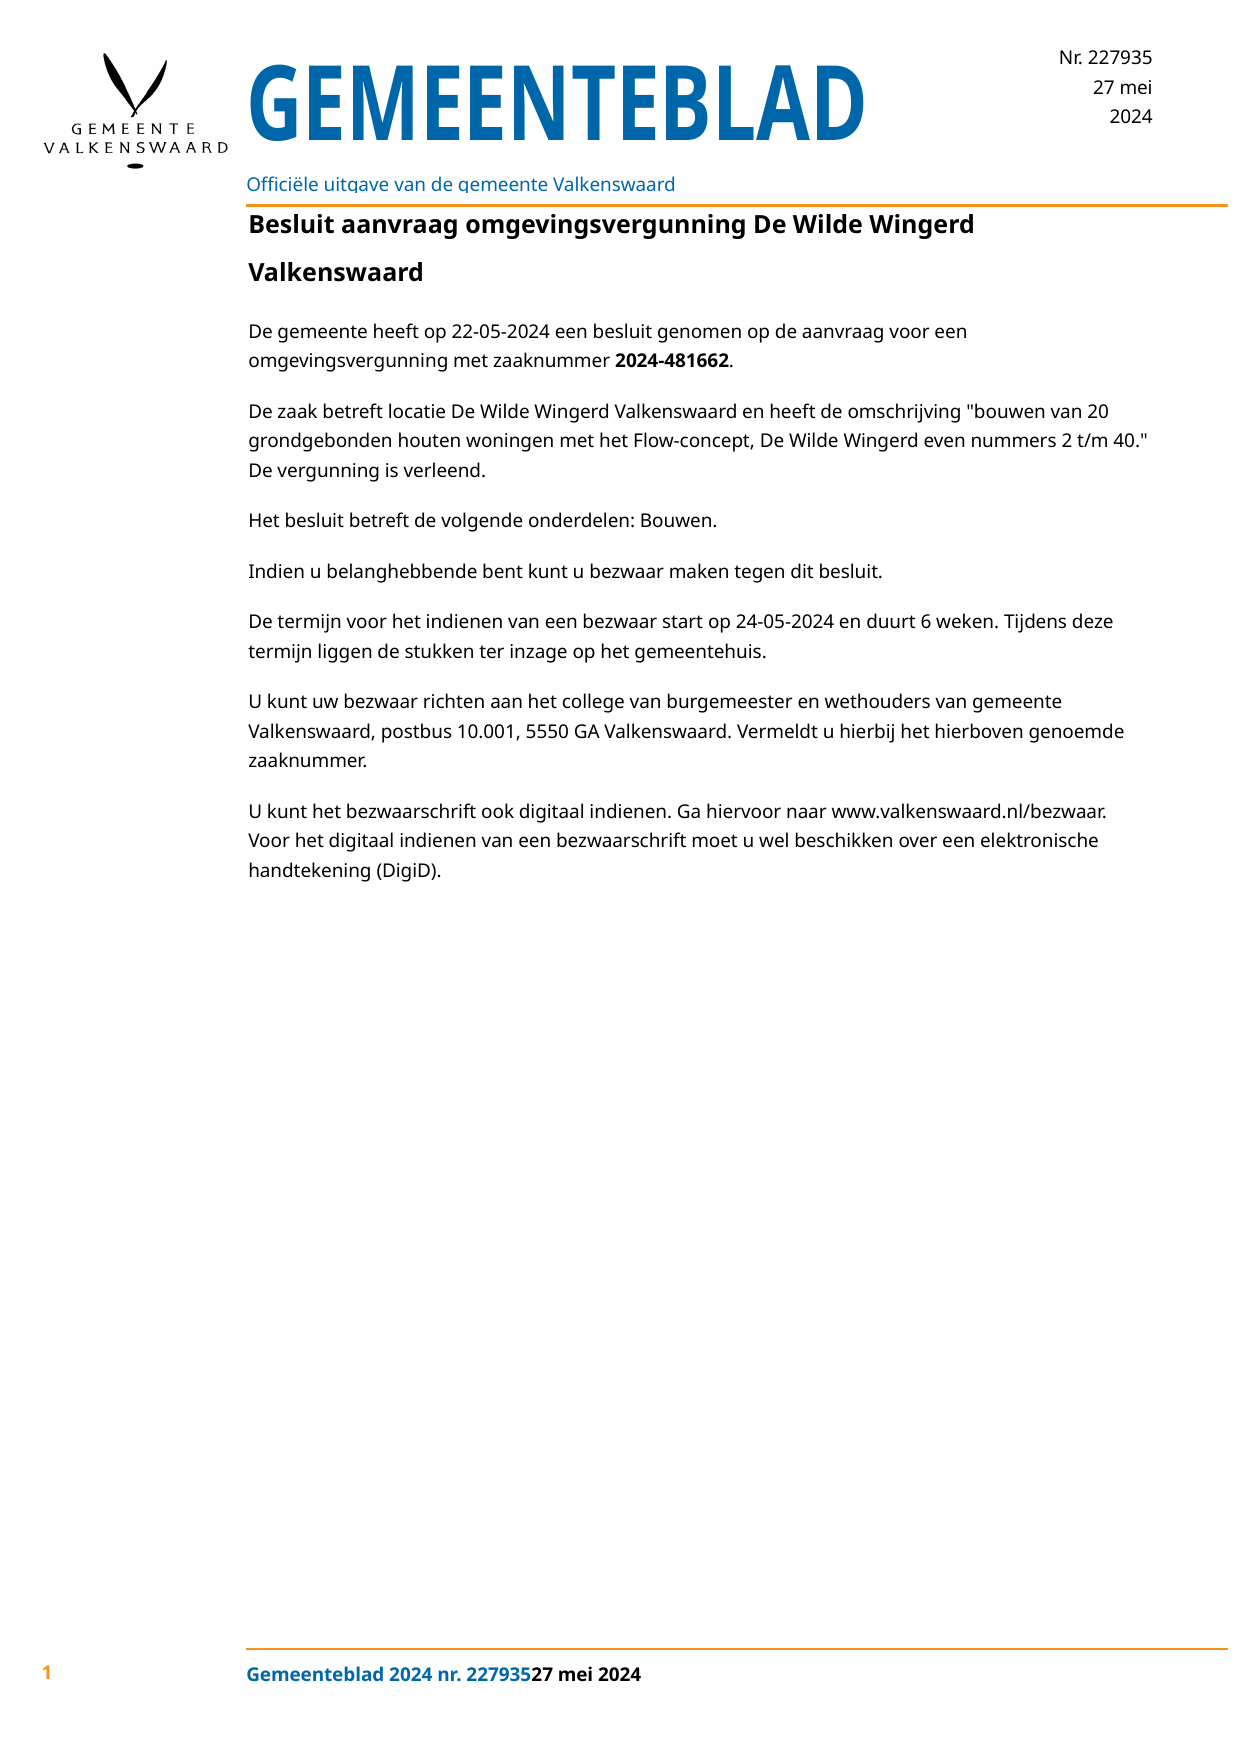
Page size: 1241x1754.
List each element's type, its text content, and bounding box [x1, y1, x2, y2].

text Indien u belanghebbende bent kunt u bezwaar maken tegen dit besluit. [248, 558, 1152, 584]
text De termijn voor het indienen van een bezwaar start op 24-05-2024 en duurt 6 weken. Tijdens deze termijn liggen de stukken ter inzage op het gemeentehuis. [248, 608, 1152, 664]
text Besluit aanvraag omgevingsvergunning De Wilde Wingerd Valkenswaard [248, 207, 1152, 288]
text De gemeente heeft op 22-05-2024 een besluit genomen op de aanvraag voor een omgevingsvergunning met zaaknummer 2024-481662. [248, 318, 1152, 373]
text Het besluit betreft de volgende onderdelen: Bouwen. [248, 507, 1152, 533]
text U kunt het bezwaarschrift ook digitaal indienen. Ga hiervoor naar www.valkenswaard.nl/bezwaar. Voor het digitaal indienen van een bezwaarschrift moet u wel beschikken over een elektronische handtekening (DigiD). [248, 798, 1152, 883]
text U kunt uw bezwaar richten aan het college van burgemeester en wethouders van gemeente Valkenswaard, postbus 10.001, 5550 GA Valkenswaard. Vermeldt u hierbij het hierboven genoemde zaaknummer. [248, 688, 1152, 773]
text De zaak betreft locatie De Wilde Wingerd Valkenswaard en heeft de omschrijving "bouwen van 20 grondgebonden houten woningen met het Flow-concept, De Wilde Wingerd even nummers 2 t/m 40." De vergunning is verleend. [248, 398, 1152, 483]
picture [41, 47, 231, 172]
